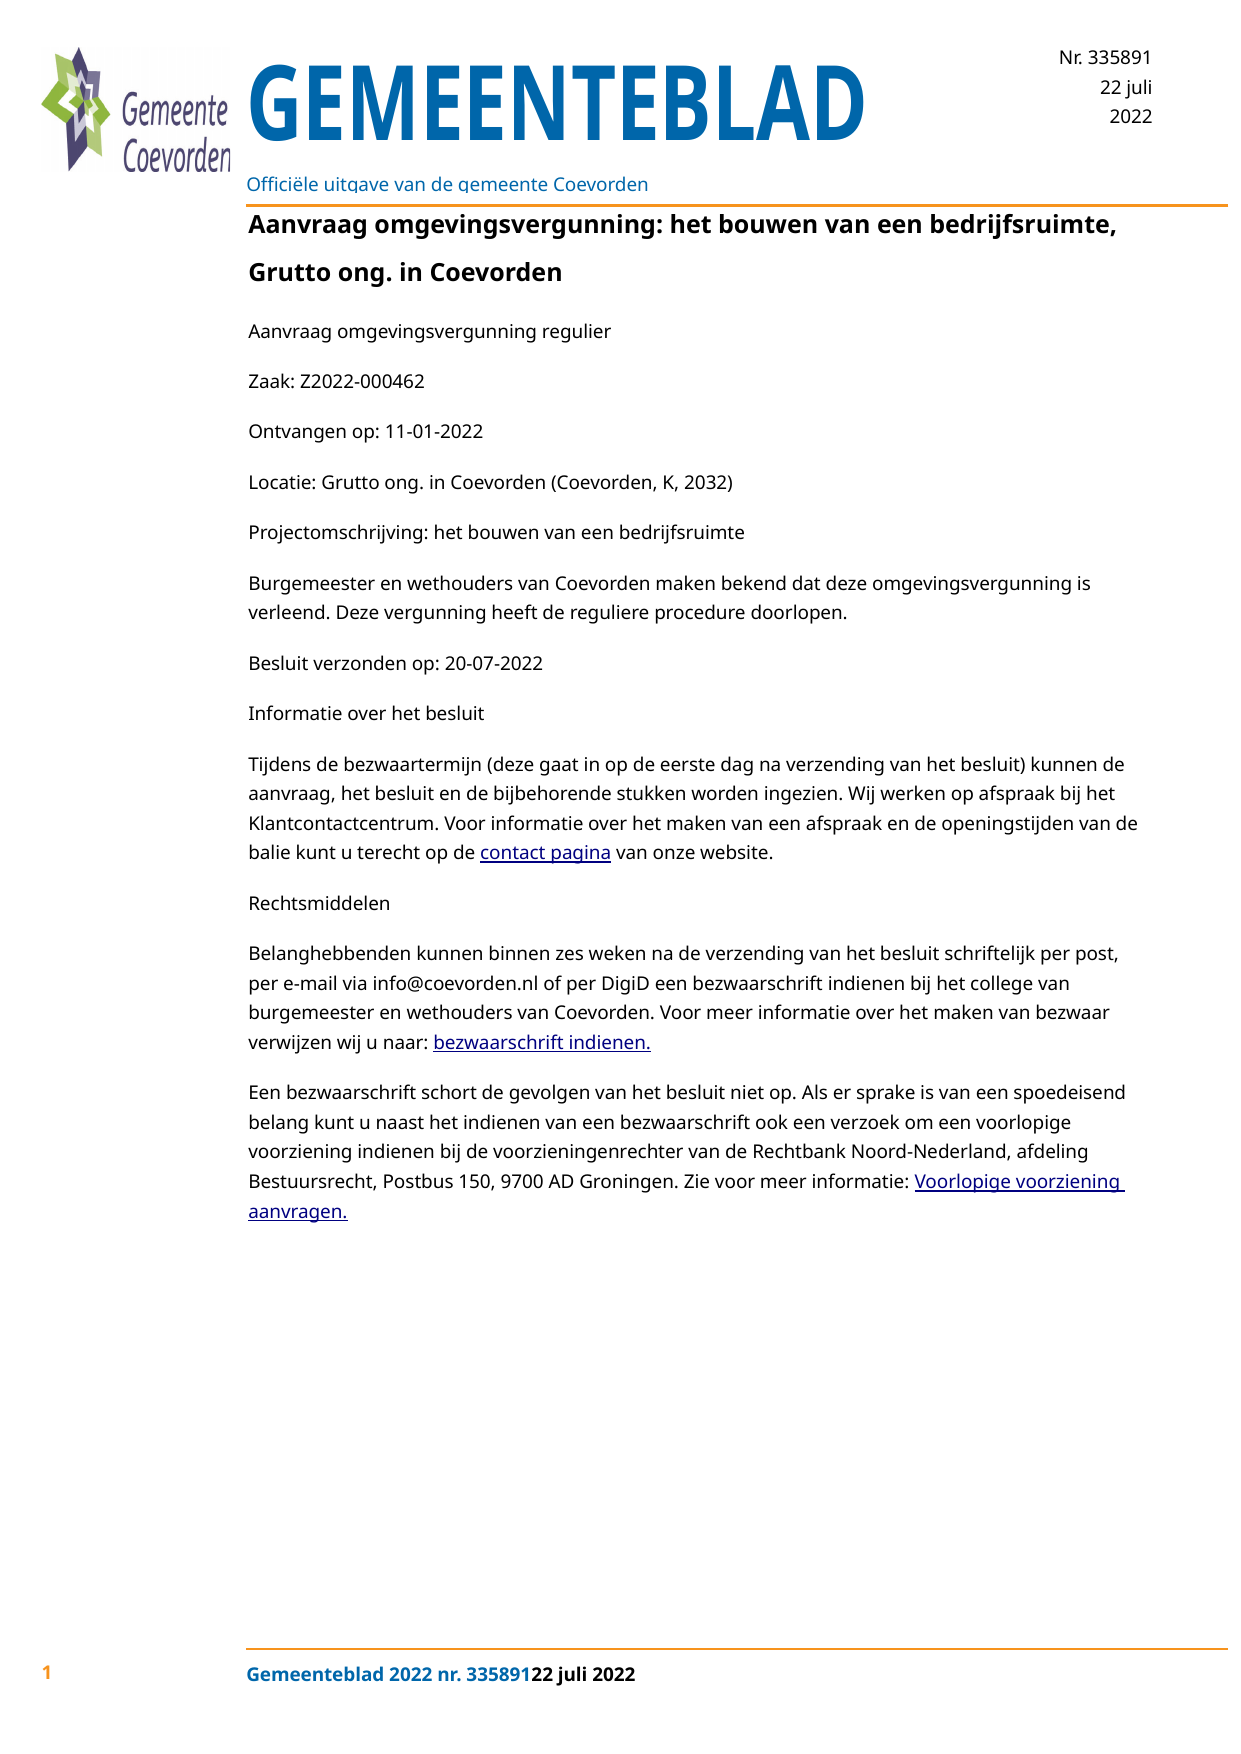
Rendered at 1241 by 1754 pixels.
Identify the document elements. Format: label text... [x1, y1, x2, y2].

text Burgemeester en wethouders van Coevorden maken bekend dat deze omgevingsvergunning is verleend. Deze vergunning heeft de reguliere procedure doorlopen. [248, 570, 1152, 625]
text Ontvangen op: 11-01-2022 [248, 419, 1152, 444]
text Rechtsmiddelen [248, 890, 1152, 916]
text Locatie: Grutto ong. in Coevorden (Coevorden, K, 2032) [248, 469, 1152, 495]
text Informatie over het besluit [248, 700, 1152, 726]
text Belanghebbenden kunnen binnen zes weken na de verzending van het besluit schriftelijk per post, per e-mail via info@coevorden.nl of per DigiD een bezwaarschrift indienen bij het college van burgemeester en wethouders van Coevorden. Voor meer informatie over het maken van bezwaar verwijzen wij u naar: bezwaarschrift indienen. [248, 940, 1152, 1055]
text Projectomschrijving: het bouwen van een bedrijfsruimte [248, 519, 1152, 545]
text Aanvraag omgevingsvergunning: het bouwen van een bedrijfsruimte, Grutto ong. in Coevorden [248, 207, 1152, 288]
text Tijdens de bezwaartermijn (deze gaat in op de eerste dag na verzending van het besluit) kunnen de aanvraag, het besluit en de bijbehorende stukken worden ingezien. Wij werken op afspraak bij het Klantcontactcentrum. Voor informatie over het maken van een afspraak en de openingstijden van de balie kunt u terecht op de contact pagina van onze website. [248, 751, 1152, 865]
text Zaak: Z2022-000462 [248, 368, 1152, 394]
text Aanvraag omgevingsvergunning regulier [248, 318, 1152, 344]
picture [41, 47, 231, 172]
text Een bezwaarschrift schort de gevolgen van het besluit niet op. Als er sprake is van een spoedeisend belang kunt u naast het indienen van een bezwaarschrift ook een verzoek om een voorlopige voorziening indienen bij de voorzieningenrechter van de Rechtbank Noord-Nederland, afdeling Bestuursrecht, Postbus 150, 9700 AD Groningen. Zie voor meer informatie: Voorlopige voorziening aanvragen. [248, 1079, 1152, 1224]
text Besluit verzonden op: 20-07-2022 [248, 650, 1152, 676]
